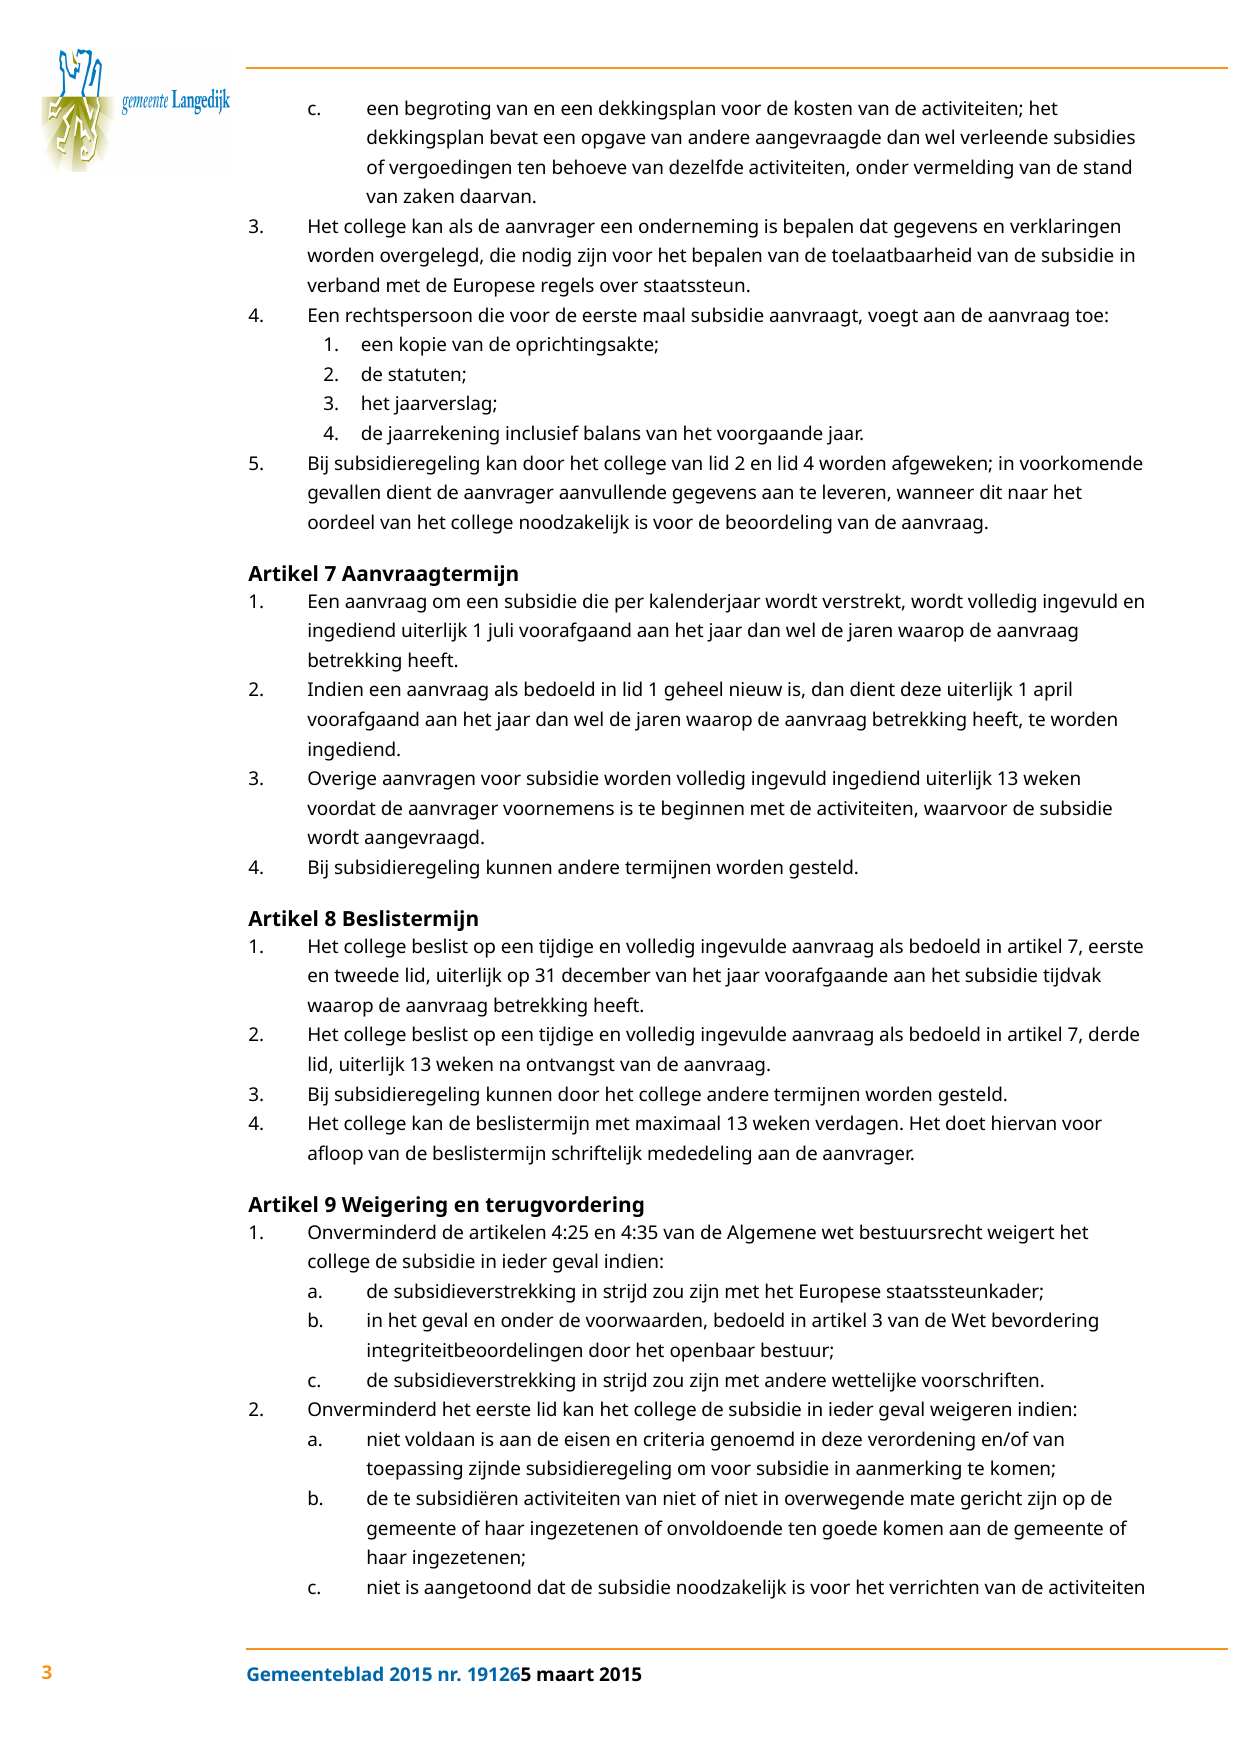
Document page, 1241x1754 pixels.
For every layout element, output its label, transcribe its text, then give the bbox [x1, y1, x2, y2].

list Bij subsidieregeling kunnen andere termijnen worden gesteld. [248, 854, 1152, 880]
list een begroting van en een dekkingsplan voor de kosten van de activiteiten; het dekkingsplan bevat een opgave van andere aangevraagde dan wel verleende subsidies of vergoedingen ten behoeve van dezelfde activiteiten, onder vermelding van de stand van zaken daarvan. [307, 95, 1152, 209]
list Een rechtspersoon die voor de eerste maal subsidie aanvraagt, voegt aan de aanvraag toe: [248, 302, 1152, 328]
list Het college kan de beslistermijn met maximaal 13 weken verdagen. Het doet hiervan voor afloop van de beslistermijn schriftelijk mededeling aan de aanvrager. [248, 1110, 1152, 1166]
list Onverminderd het eerste lid kan het college de subsidie in ieder geval weigeren indien: [248, 1396, 1152, 1422]
list Overige aanvragen voor subsidie worden volledig ingevuld ingediend uiterlijk 13 weken voordat de aanvrager voornemens is te beginnen met de activiteiten, waarvoor de subsidie wordt aangevraagd. [248, 765, 1152, 850]
list het jaarverslag; [323, 391, 1152, 416]
picture [41, 47, 231, 172]
list de statuten; [323, 361, 1152, 387]
list Indien een aanvraag als bedoeld in lid 1 geheel nieuw is, dan dient deze uiterlijk 1 april voorafgaand aan het jaar dan wel de jaren waarop de aanvraag betrekking heeft, te worden ingediend. [248, 677, 1152, 761]
list de subsidieverstrekking in strijd zou zijn met andere wettelijke voorschriften. [307, 1367, 1152, 1392]
list Het college kan als de aanvrager een onderneming is bepalen dat gegevens en verklaringen worden overgelegd, die nodig zijn voor het bepalen van de toelaatbaarheid van de subsidie in verband met de Europese regels over staatssteun. [248, 213, 1152, 298]
list Onverminderd de artikelen 4:25 en 4:35 van de Algemene wet bestuursrecht weigert het college de subsidie in ieder geval indien: [248, 1219, 1152, 1274]
text Artikel 9 Weigering en terugvordering [248, 1190, 1152, 1219]
list Bij subsidieregeling kunnen door het college andere termijnen worden gesteld. [248, 1081, 1152, 1107]
text Artikel 7 Aanvraagtermijn [248, 559, 1152, 588]
list in het geval en onder de voorwaarden, bedoeld in artikel 3 van de Wet bevordering integriteitbeoordelingen door het openbaar bestuur; [307, 1308, 1152, 1363]
list niet voldaan is aan de eisen en criteria genoemd in deze verordening en/of van toepassing zijnde subsidieregeling om voor subsidie in aanmerking te komen; [307, 1426, 1152, 1481]
list de te subsidiëren activiteiten van niet of niet in overwegende mate gericht zijn op de gemeente of haar ingezetenen of onvoldoende ten goede komen aan de gemeente of haar ingezetenen; [307, 1485, 1152, 1570]
list niet is aangetoond dat de subsidie noodzakelijk is voor het verrichten van de activiteiten [307, 1574, 1152, 1599]
list Het college beslist op een tijdige en volledig ingevulde aanvraag als bedoeld in artikel 7, derde lid, uiterlijk 13 weken na ontvangst van de aanvraag. [248, 1022, 1152, 1077]
list Bij subsidieregeling kan door het college van lid 2 en lid 4 worden afgeweken; in voorkomende gevallen dient de aanvrager aanvullende gegevens aan te leveren, wanneer dit naar het oordeel van het college noodzakelijk is voor de beoordeling van de aanvraag. [248, 450, 1152, 535]
list de subsidieverstrekking in strijd zou zijn met het Europese staatssteunkader; [307, 1278, 1152, 1304]
list Een aanvraag om een subsidie die per kalenderjaar wordt verstrekt, wordt volledig ingevuld en ingediend uiterlijk 1 juli voorafgaand aan het jaar dan wel de jaren waarop de aanvraag betrekking heeft. [248, 588, 1152, 673]
text Artikel 8 Beslistermijn [248, 904, 1152, 933]
list de jaarrekening inclusief balans van het voorgaande jaar. [323, 420, 1152, 446]
list Het college beslist op een tijdige en volledig ingevulde aanvraag als bedoeld in artikel 7, eerste en tweede lid, uiterlijk op 31 december van het jaar voorafgaande aan het subsidie tijdvak waarop de aanvraag betrekking heeft. [248, 933, 1152, 1018]
list een kopie van de oprichtingsakte; [323, 331, 1152, 357]
